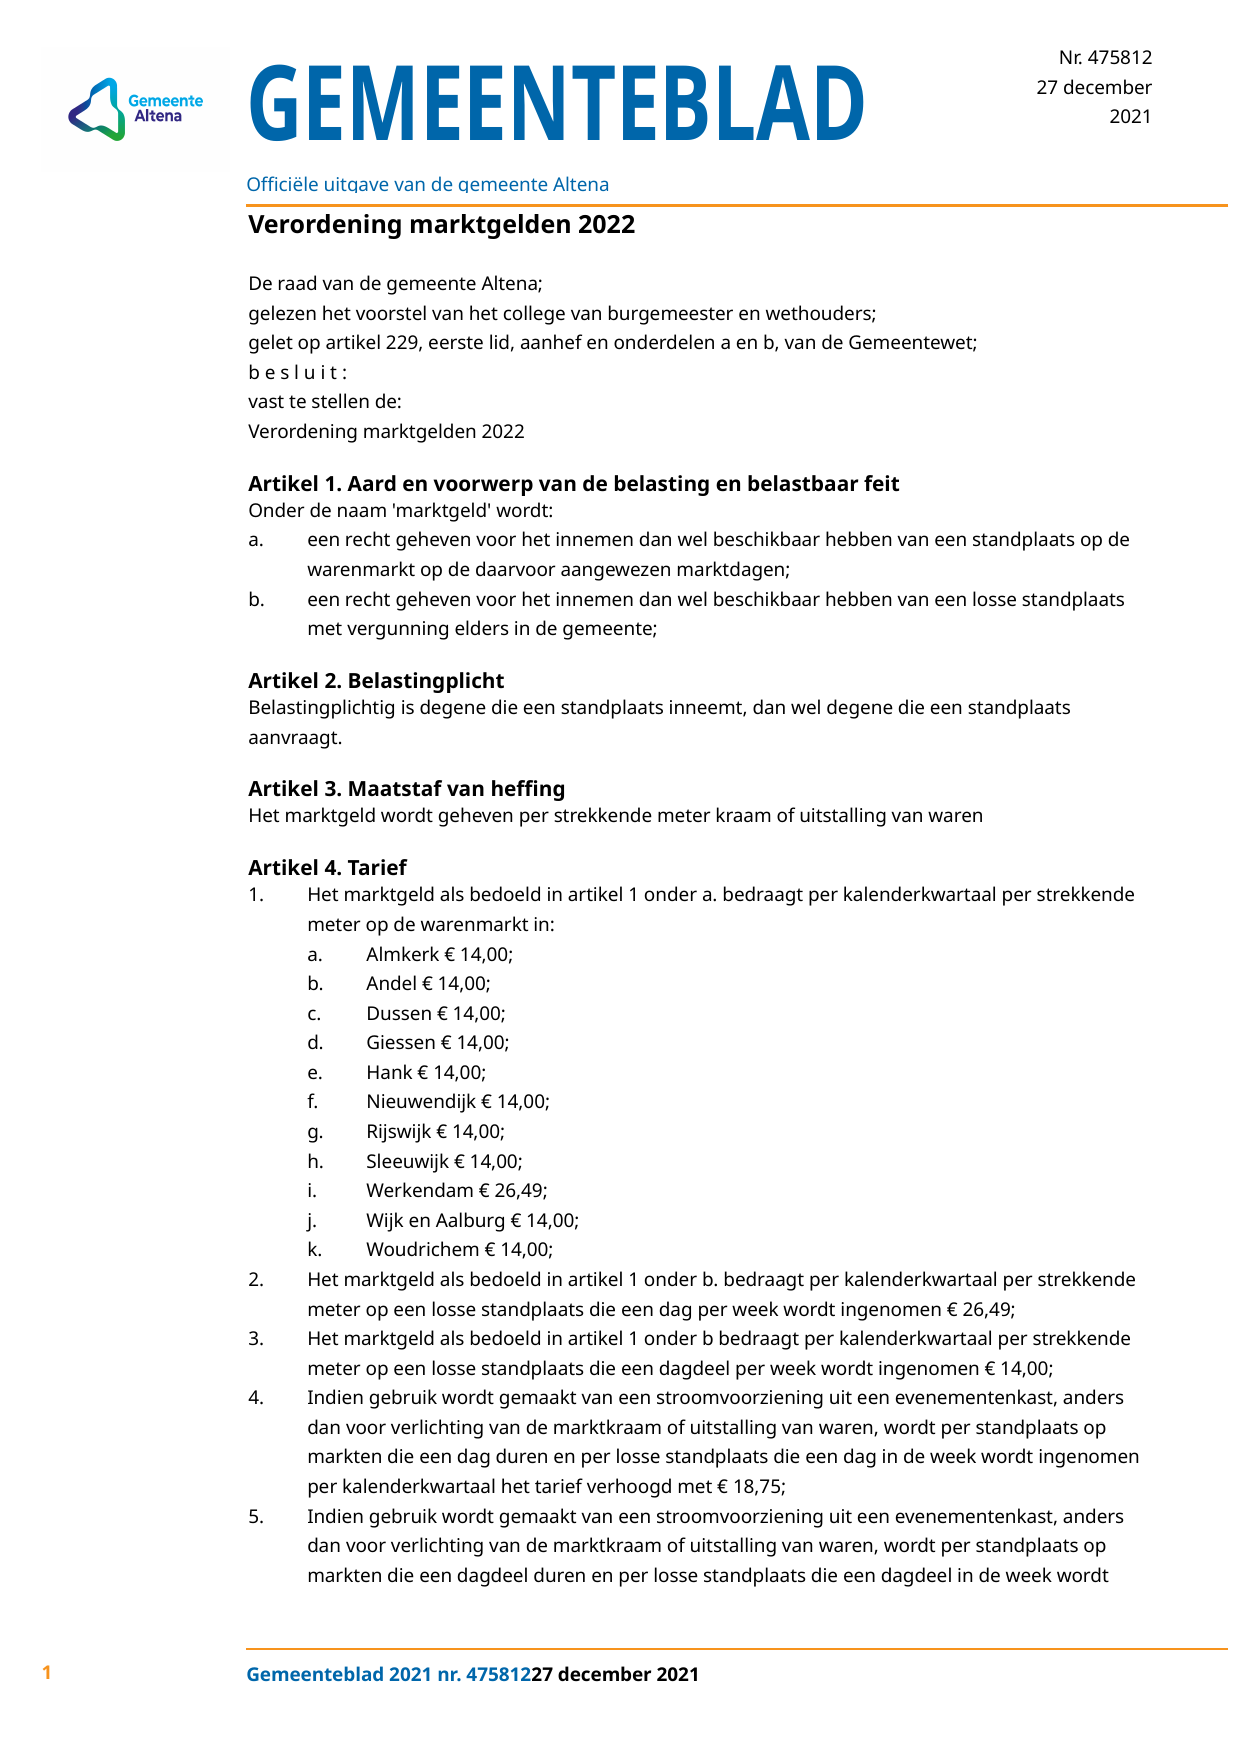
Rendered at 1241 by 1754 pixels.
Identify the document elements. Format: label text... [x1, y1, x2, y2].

text b e s l u i t : [248, 359, 1152, 385]
text Artikel 4. Tarief [248, 853, 1152, 882]
list Indien gebruik wordt gemaakt van een stroomvoorziening uit een evenementenkast, anders dan voor verlichting van de marktkraam of uitstalling van waren, wordt per standplaats op markten die een dag duren en per losse standplaats die een dag in de week wordt ingenomen per kalenderkwartaal het tarief verhoogd met € 18,75; [248, 1384, 1152, 1499]
list Het marktgeld als bedoeld in artikel 1 onder a. bedraagt per kalenderkwartaal per strekkende meter op de warenmarkt in: [248, 882, 1152, 937]
text Artikel 2. Belastingplicht [248, 666, 1152, 694]
text De raad van de gemeente Altena; [248, 270, 1152, 296]
picture [41, 47, 231, 172]
list Hank € 14,00; [307, 1059, 1152, 1085]
text Het marktgeld wordt geheven per strekkende meter kraam of uitstalling van waren [248, 803, 1152, 828]
text gelezen het voorstel van het college van burgemeester en wethouders; [248, 300, 1152, 326]
text Belastingplichtig is degene die een standplaats inneemt, dan wel degene die een standplaats aanvraagt. [248, 694, 1152, 749]
list Rijswijk € 14,00; [307, 1118, 1152, 1144]
list Andel € 14,00; [307, 970, 1152, 996]
list Woudrichem € 14,00; [307, 1237, 1152, 1262]
text Verordening marktgelden 2022 [248, 418, 1152, 444]
list Dussen € 14,00; [307, 1000, 1152, 1026]
list Almkerk € 14,00; [307, 941, 1152, 966]
list Het marktgeld als bedoeld in artikel 1 onder b. bedraagt per kalenderkwartaal per strekkende meter op een losse standplaats die een dag per week wordt ingenomen € 26,49; [248, 1266, 1152, 1321]
text Verordening marktgelden 2022 [248, 207, 1152, 241]
list een recht geheven voor het innemen dan wel beschikbaar hebben van een standplaats op de warenmarkt op de daarvoor aangewezen marktdagen; [248, 527, 1152, 582]
list Wijk en Aalburg € 14,00; [307, 1207, 1152, 1233]
list Indien gebruik wordt gemaakt van een stroomvoorziening uit een evenementenkast, anders dan voor verlichting van de marktkraam of uitstalling van waren, wordt per standplaats op markten die een dagdeel duren en per losse standplaats die een dagdeel in de week wordt [248, 1503, 1152, 1588]
text gelet op artikel 229, eerste lid, aanhef en onderdelen a en b, van de Gemeentewet; [248, 329, 1152, 355]
text Onder de naam 'marktgeld' wordt: [248, 497, 1152, 523]
list Werkendam € 26,49; [307, 1177, 1152, 1203]
list Giessen € 14,00; [307, 1029, 1152, 1055]
list Het marktgeld als bedoeld in artikel 1 onder b bedraagt per kalenderkwartaal per strekkende meter op een losse standplaats die een dagdeel per week wordt ingenomen € 14,00; [248, 1325, 1152, 1381]
text Artikel 3. Maatstaf van heffing [248, 774, 1152, 803]
text vast te stellen de: [248, 389, 1152, 414]
text Artikel 1. Aard en voorwerp van de belasting en belastbaar feit [248, 469, 1152, 497]
list een recht geheven voor het innemen dan wel beschikbaar hebben van een losse standplaats met vergunning elders in de gemeente; [248, 586, 1152, 641]
list Sleeuwijk € 14,00; [307, 1148, 1152, 1173]
list Nieuwendijk € 14,00; [307, 1089, 1152, 1114]
